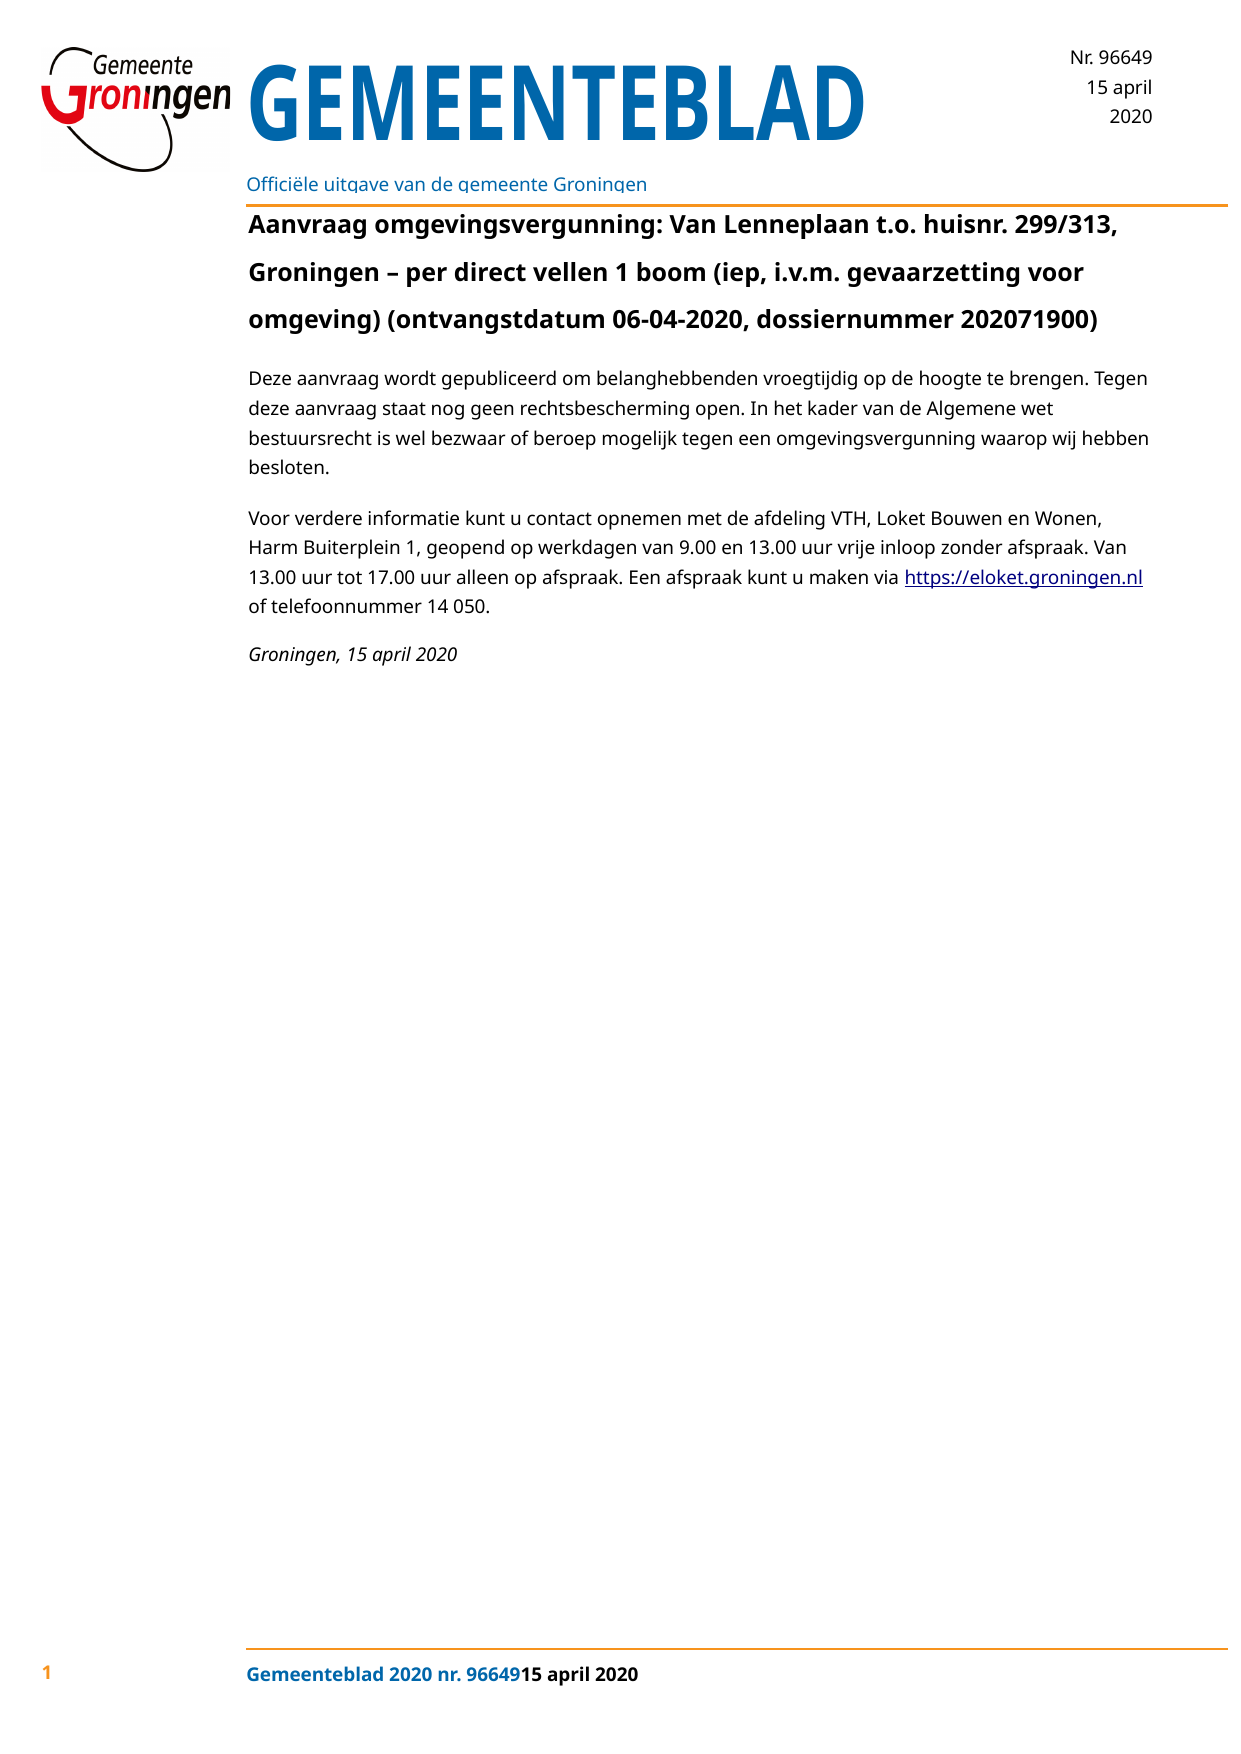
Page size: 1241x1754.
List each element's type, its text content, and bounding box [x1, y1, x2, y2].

text Deze aanvraag wordt gepubliceerd om belanghebbenden vroegtijdig op de hoogte te brengen. Tegen deze aanvraag staat nog geen rechtsbescherming open. In het kader van de Algemene wet bestuursrecht is wel bezwaar of beroep mogelijk tegen een omgevingsvergunning waarop wij hebben besloten. [248, 366, 1152, 480]
picture [41, 47, 231, 172]
text Voor verdere informatie kunt u contact opnemen met de afdeling VTH, Loket Bouwen en Wonen, Harm Buiterplein 1, geopend op werkdagen van 9.00 en 13.00 uur vrije inloop zonder afspraak. Van 13.00 uur tot 17.00 uur alleen op afspraak. Een afspraak kunt u maken via https://eloket.groningen.nl of telefoonnummer 14 050. [248, 505, 1152, 619]
text Groningen, 15 april 2020 [248, 641, 1152, 667]
text Aanvraag omgevingsvergunning: Van Lenneplaan t.o. huisnr. 299/313, Groningen – per direct vellen 1 boom (iep, i.v.m. gevaarzetting voor omgeving) (ontvangstdatum 06-04-2020, dossiernummer 202071900) [248, 207, 1152, 336]
